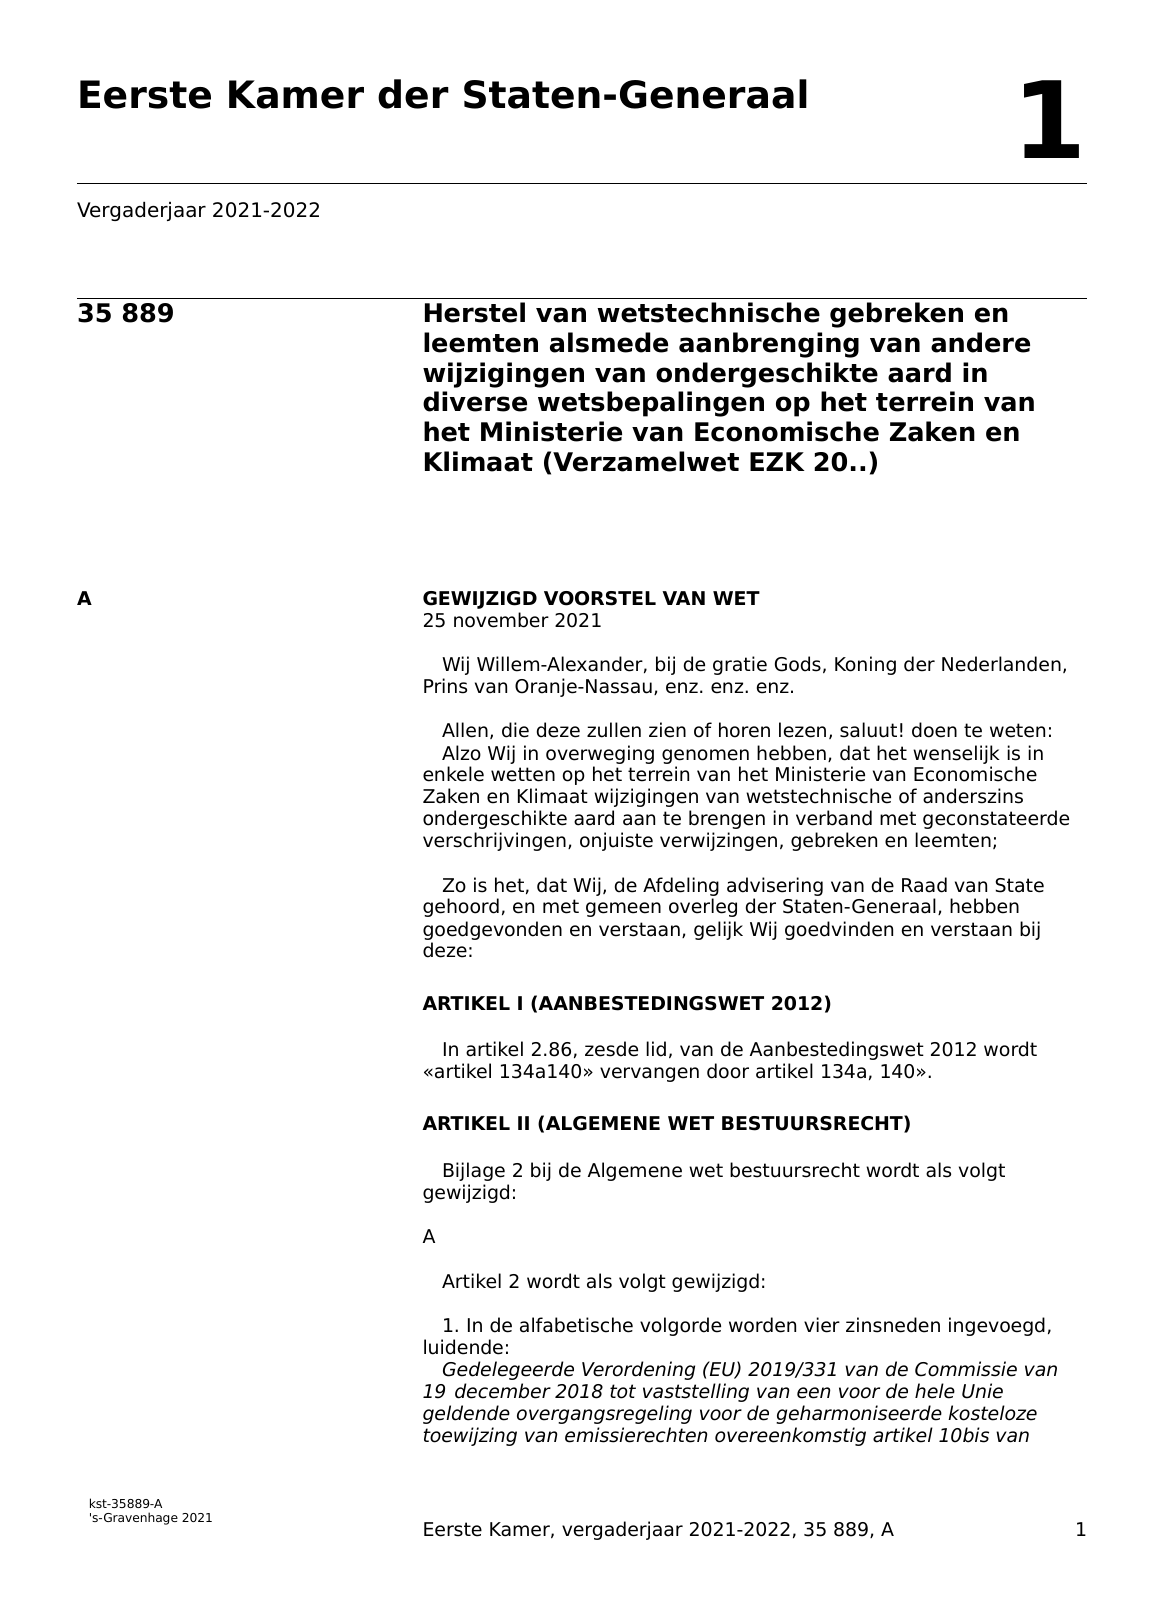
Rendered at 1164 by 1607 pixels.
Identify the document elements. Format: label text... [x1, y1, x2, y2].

text Gedelegeerde Verordening (EU) 2019/331 van de Commissie van 19 december 2018 tot vaststelling van een voor de hele Unie geldende overgangsregeling voor de geharmoniseerde kosteloze toewijzing van emissierechten overeenkomstig artikel 10bis van [422, 1359, 1087, 1447]
text In artikel 2.86, zesde lid, van de Aanbestedingswet 2012 wordt «artikel 134a140» vervangen door artikel 134a, 140». [422, 1039, 1087, 1083]
text Artikel 2 wordt als volgt gewijzigd: [422, 1271, 1087, 1293]
text Alzo Wij in overweging genomen hebben, dat het wenselijk is in enkele wetten op het terrein van het Ministerie van Economische Zaken en Klimaat wijzigingen van wetstechnische of anderszins ondergeschikte aard aan te brengen in verband met geconstateerde verschrijvingen, onjuiste verwijzingen, gebreken en leemten; [422, 742, 1087, 852]
text 's-Gravenhage 2021 [88, 1511, 323, 1525]
subtitle ARTIKEL I (AANBESTEDINGSWET 2012) [422, 992, 1087, 1014]
text Zo is het, dat Wij, de Afdeling advisering van de Raad van State gehoord, en met gemeen overleg der Staten-Generaal, hebben goedgevonden en verstaan, gelijk Wij goedvinden en verstaan bij deze: [422, 874, 1087, 962]
text kst-35889-A [88, 1497, 323, 1511]
subtitle ARTIKEL II (ALGEMENE WET BESTUURSRECHT) [422, 1113, 1087, 1135]
text 1. In de alfabetische volgorde worden vier zinsneden ingevoegd, luidende: [422, 1315, 1087, 1359]
text Allen, die deze zullen zien of horen lezen, saluut! doen te weten: [422, 720, 1087, 742]
table_cell Vergaderjaar 2021-2022 [77, 184, 1087, 298]
text A [422, 1226, 1087, 1248]
table_header 1 [886, 59, 1087, 183]
text 25 november 2021 [422, 610, 1087, 632]
text Bijlage 2 bij de Algemene wet bestuursrecht wordt als volgt gewijzigd: [422, 1160, 1087, 1204]
text Wij Willem-Alexander, bij de gratie Gods, Koning der Nederlanden, Prins van Oranje-Nassau, enz. enz. enz. [422, 654, 1087, 698]
table_header Eerste Kamer der Staten-Generaal [77, 59, 886, 183]
subtitle 35 889 Herstel van wetstechnische gebreken en leemten alsmede aanbrenging van andere wijzigingen van ondergeschikte aard in diverse wetsbepalingen op het terrein van het Ministerie van Economische Zaken en Klimaat (Verzamelwet EZK 20..) [77, 299, 1087, 477]
subtitle A GEWIJZIGD VOORSTEL VAN WET [77, 588, 1087, 610]
